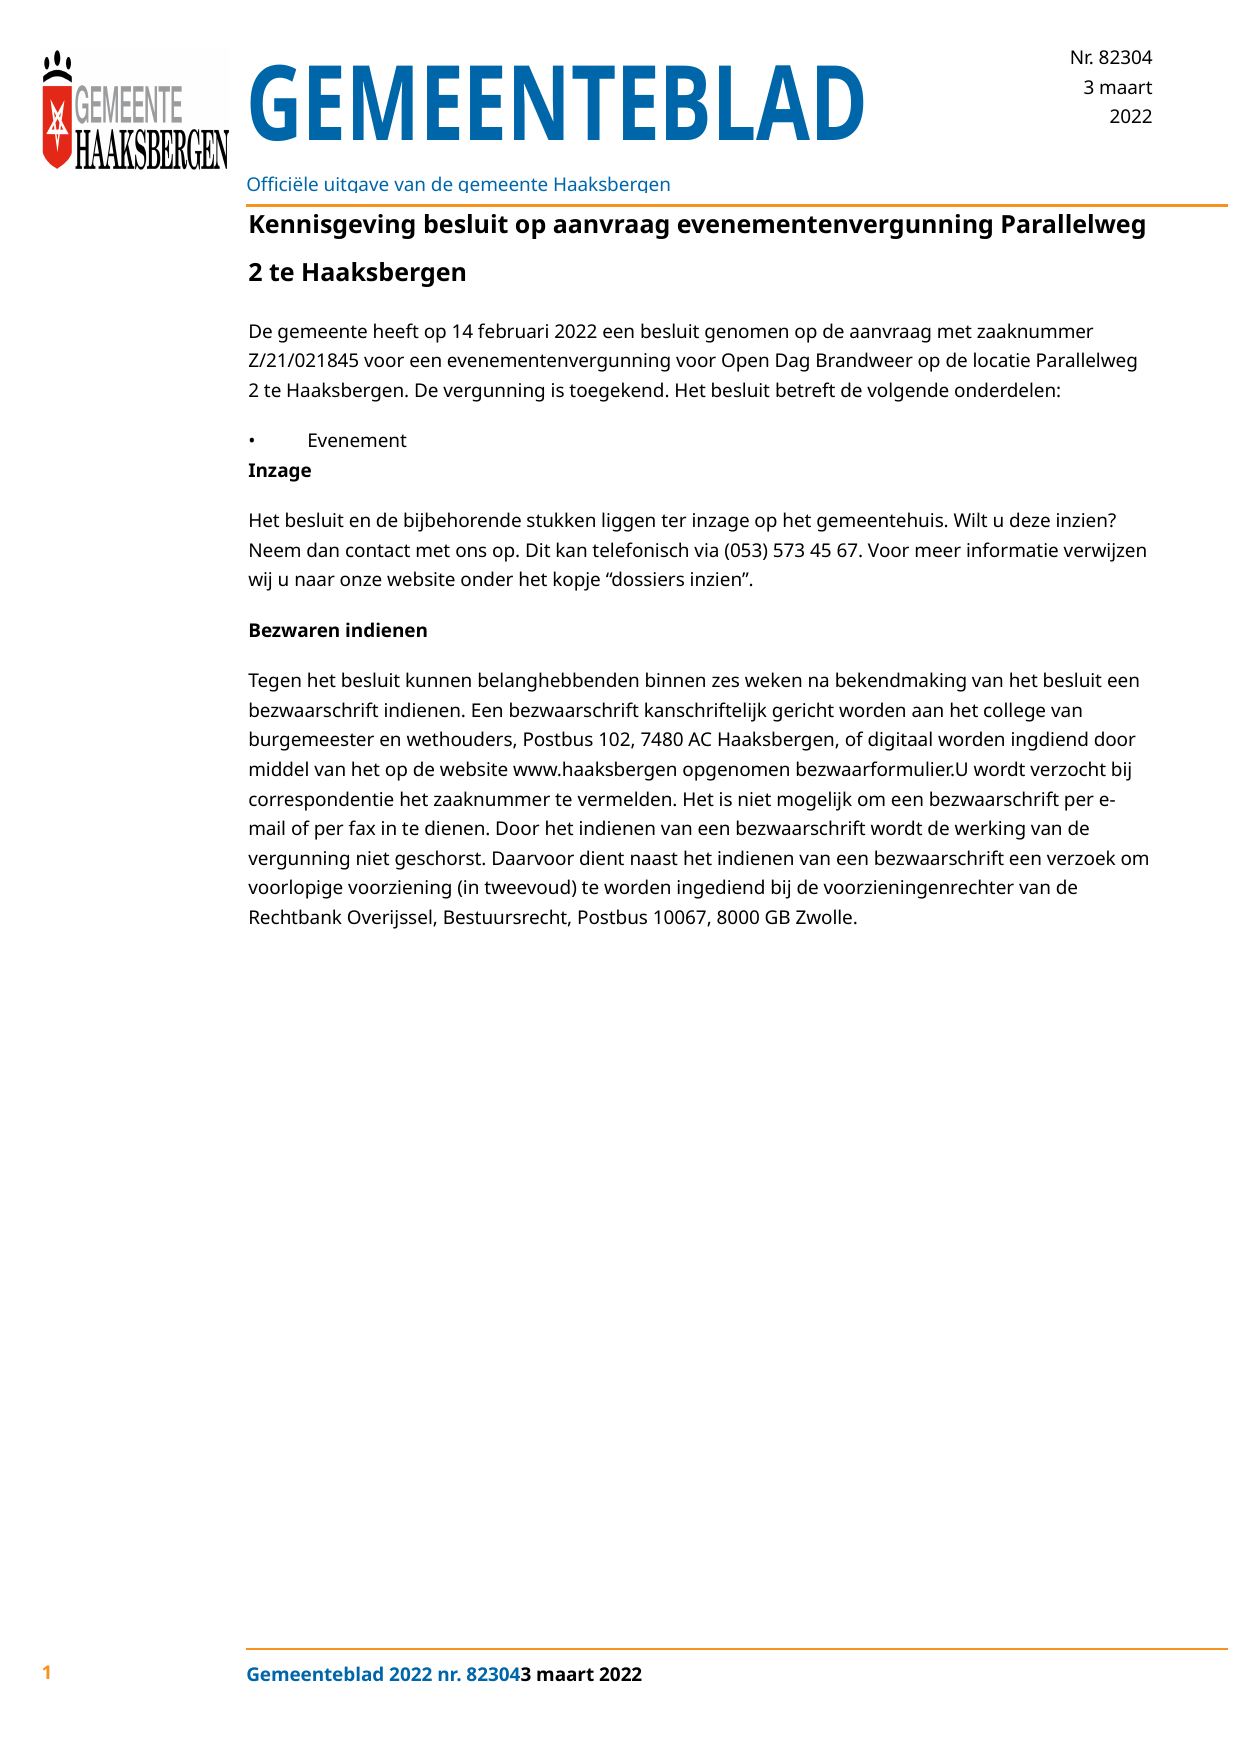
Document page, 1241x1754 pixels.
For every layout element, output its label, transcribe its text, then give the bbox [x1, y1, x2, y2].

text Tegen het besluit kunnen belanghebbenden binnen zes weken na bekendmaking van het besluit een bezwaarschrift indienen. Een bezwaarschrift kanschriftelijk gericht worden aan het college van burgemeester en wethouders, Postbus 102, 7480 AC Haaksbergen, of digitaal worden ingdiend door middel van het op de website www.haaksbergen opgenomen bezwaarformulier.U wordt verzocht bij correspondentie het zaaknummer te vermelden. Het is niet mogelijk om een bezwaarschrift per e-mail of per fax in te dienen. Door het indienen van een bezwaarschrift wordt de werking van de vergunning niet geschorst. Daarvoor dient naast het indienen van een bezwaarschrift een verzoek om voorlopige voorziening (in tweevoud) te worden ingediend bij de voorzieningenrechter van de Rechtbank Overijssel, Bestuursrecht, Postbus 10067, 8000 GB Zwolle. [248, 667, 1152, 930]
picture [41, 47, 231, 172]
text Kennisgeving besluit op aanvraag evenementenvergunning Parallelweg 2 te Haaksbergen [248, 207, 1152, 288]
text Bezwaren indienen [248, 617, 1152, 643]
text De gemeente heeft op 14 februari 2022 een besluit genomen op de aanvraag met zaaknummer Z/21/021845 voor een evenementenvergunning voor Open Dag Brandweer op de locatie Parallelweg 2 te Haaksbergen. De vergunning is toegekend. Het besluit betreft de volgende onderdelen: [248, 318, 1152, 403]
text Inzage [248, 457, 1152, 483]
text Het besluit en de bijbehorende stukken liggen ter inzage op het gemeentehuis. Wilt u deze inzien? Neem dan contact met ons op. Dit kan telefonisch via (053) 573 45 67. Voor meer informatie verwijzen wij u naar onze website onder het kopje “dossiers inzien”. [248, 507, 1152, 592]
list Evenement [248, 427, 1152, 453]
